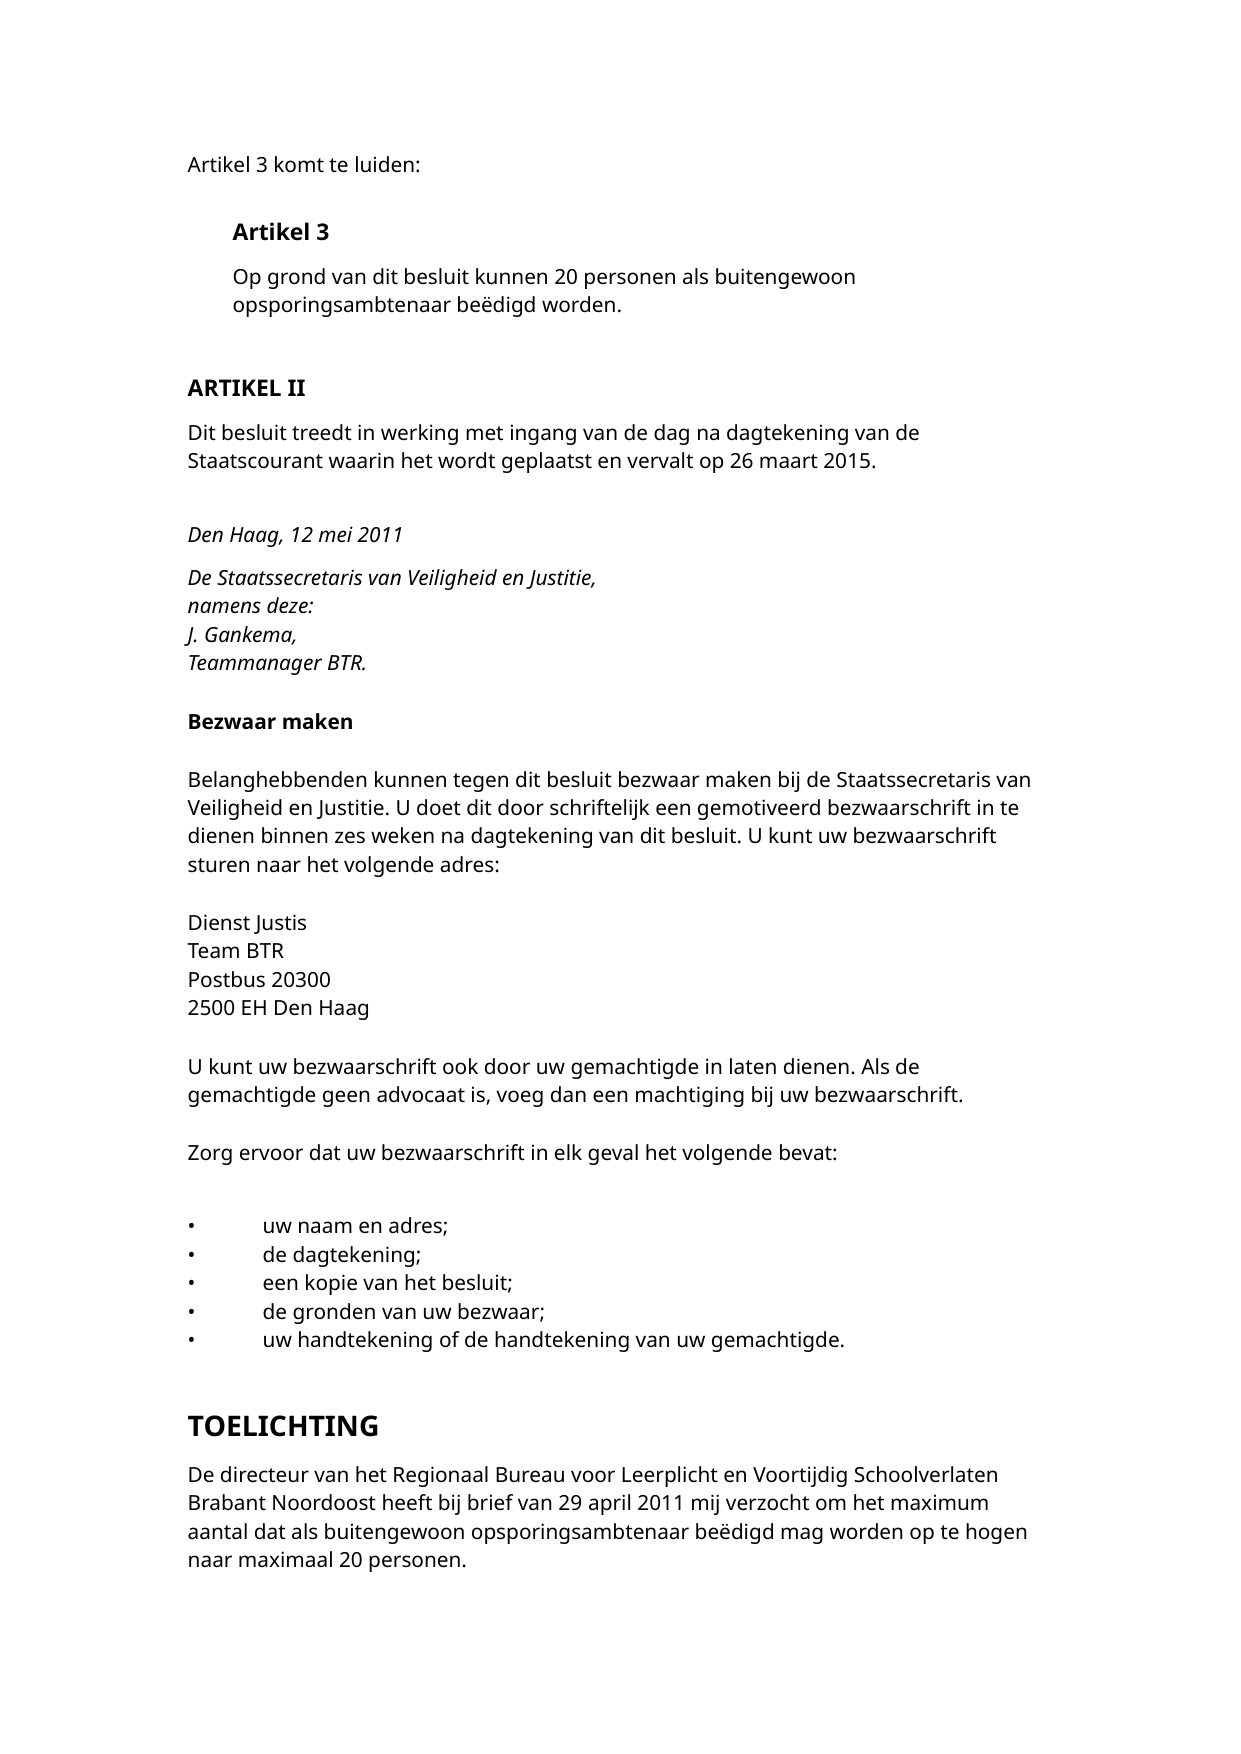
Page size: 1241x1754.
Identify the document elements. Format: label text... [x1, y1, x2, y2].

subtitle Artikel 3 [232, 216, 1053, 247]
text Zorg ervoor dat uw bezwaarschrift in elk geval het volgende bevat: [187, 1138, 1053, 1167]
text Op grond van dit besluit kunnen 20 personen als buitengewoon opsporingsambtenaar beëdigd worden. [232, 262, 1053, 319]
list een kopie van het besluit; [187, 1268, 1053, 1297]
text Dit besluit treedt in werking met ingang van de dag na dagtekening van de Staatscourant waarin het wordt geplaatst en vervalt op 26 maart 2015. [187, 418, 1053, 475]
text De Staatssecretaris van Veiligheid en Justitie, [187, 563, 1053, 592]
list de gronden van uw bezwaar; [187, 1297, 1053, 1325]
text Belanghebbenden kunnen tegen dit besluit bezwaar maken bij de Staatssecretaris van Veiligheid en Justitie. U doet dit door schriftelijk een gemotiveerd bezwaarschrift in te dienen binnen zes weken na dagtekening van dit besluit. U kunt uw bezwaarschrift sturen naar het volgende adres: [187, 765, 1053, 878]
text Artikel 3 komt te luiden: [187, 150, 1053, 178]
subtitle TOELICHTING [187, 1406, 1053, 1445]
text Team BTR [187, 936, 1053, 965]
text Teammanager BTR. [187, 648, 1053, 677]
text J. Gankema, [187, 620, 1053, 648]
text U kunt uw bezwaarschrift ook door uw gemachtigde in laten dienen. Als de gemachtigde geen advocaat is, voeg dan een machtiging bij uw bezwaarschrift. [187, 1052, 1053, 1109]
text Postbus 20300 [187, 965, 1053, 993]
text De directeur van het Regionaal Bureau voor Leerplicht en Voortijdig Schoolverlaten Brabant Noordoost heeft bij brief van 29 april 2011 mij verzocht om het maximum aantal dat als buitengewoon opsporingsambtenaar beëdigd mag worden op te hogen naar maximaal 20 personen. [187, 1460, 1053, 1574]
subtitle ARTIKEL II [187, 372, 1053, 403]
text Bezwaar maken [187, 707, 1053, 735]
list uw handtekening of de handtekening van uw gemachtigde. [187, 1325, 1053, 1354]
text namens deze: [187, 592, 1053, 620]
list uw naam en adres; [187, 1212, 1053, 1240]
list de dagtekening; [187, 1240, 1053, 1268]
text Dienst Justis [187, 908, 1053, 936]
text Den Haag, 12 mei 2011 [187, 520, 1053, 548]
text 2500 EH Den Haag [187, 993, 1053, 1022]
